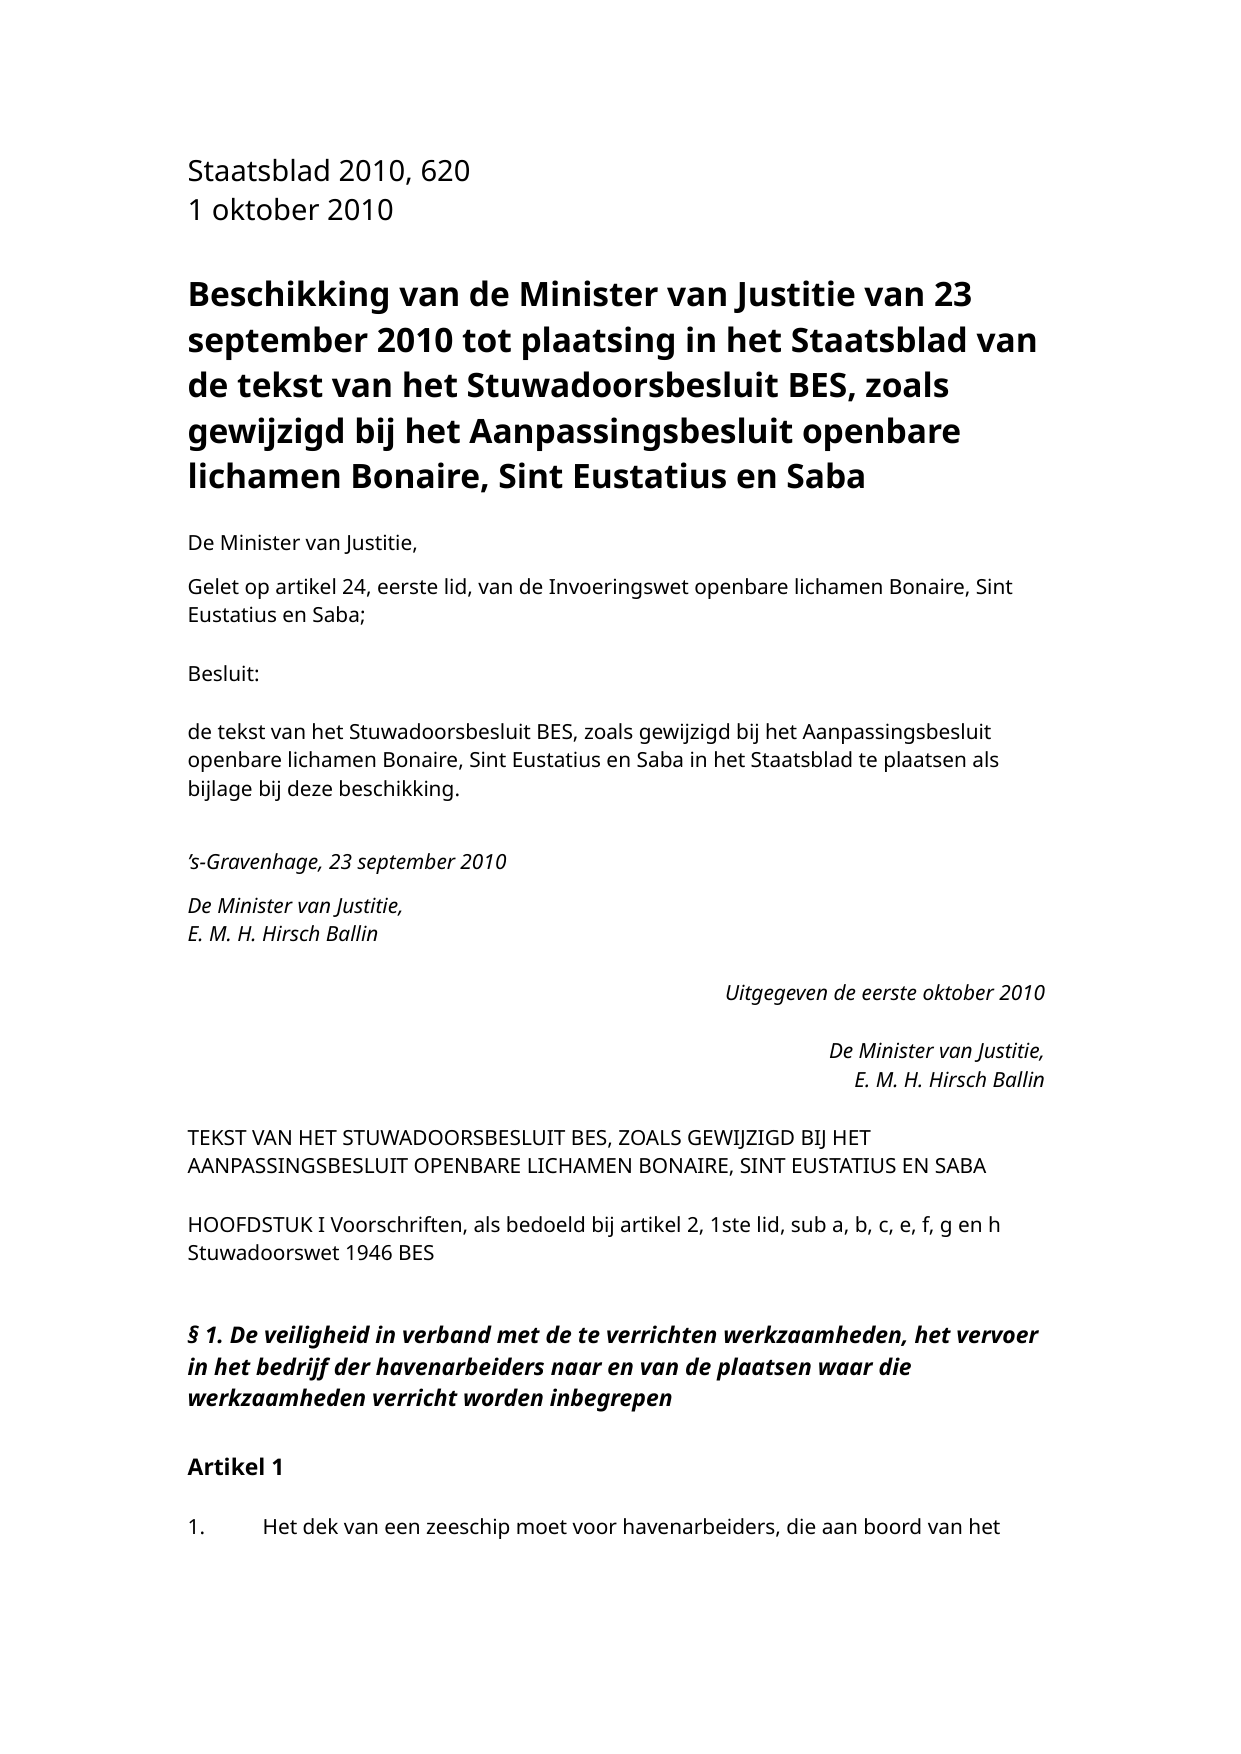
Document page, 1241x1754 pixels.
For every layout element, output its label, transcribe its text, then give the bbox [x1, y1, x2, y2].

text De Minister van Justitie, [187, 1036, 1053, 1065]
text Staatsblad 2010, 620 [187, 150, 1053, 190]
text Uitgegeven de eerste oktober 2010 [187, 978, 1053, 1006]
text de tekst van het Stuwadoorsbesluit BES, zoals gewijzigd bij het Aanpassingsbesluit openbare lichamen Bonaire, Sint Eustatius en Saba in het Staatsblad te plaatsen als bijlage bij deze beschikking. [187, 717, 1053, 802]
text Besluit: [187, 659, 1053, 687]
list Het dek van een zeeschip moet voor havenarbeiders, die aan boord van het [187, 1512, 1053, 1540]
subtitle HOOFDSTUK I Voorschriften, als bedoeld bij artikel 2, 1ste lid, sub a, b, c, e, f, g en h Stuwadoorswet 1946 BES [187, 1210, 1053, 1267]
text De Minister van Justitie, [187, 528, 1053, 557]
text De Minister van Justitie, [187, 891, 1053, 919]
text E. M. H. Hirsch Ballin [187, 1065, 1053, 1093]
text E. M. H. Hirsch Ballin [187, 919, 1053, 948]
text ’s-Gravenhage, 23 september 2010 [187, 847, 1053, 876]
subtitle Beschikking van de Minister van Justitie van 23 september 2010 tot plaatsing in het Staatsblad van de tekst van het Stuwadoorsbesluit BES, zoals gewijzigd bij het Aanpassingsbesluit openbare lichamen Bonaire, Sint Eustatius en Saba [187, 271, 1053, 498]
subtitle § 1. De veiligheid in verband met de te verrichten werkzaamheden, het vervoer in het bedrijf der havenarbeiders naar en van de plaatsen waar die werkzaamheden verricht worden inbegrepen [187, 1319, 1053, 1413]
text Gelet op artikel 24, eerste lid, van de Invoeringswet openbare lichamen Bonaire, Sint Eustatius en Saba; [187, 572, 1053, 629]
subtitle TEKST VAN HET STUWADOORSBESLUIT BES, ZOALS GEWIJZIGD BIJ HET AANPASSINGSBESLUIT OPENBARE LICHAMEN BONAIRE, SINT EUSTATIUS EN SABA [187, 1123, 1053, 1180]
subtitle Artikel 1 [187, 1451, 1053, 1482]
text 1 oktober 2010 [187, 190, 1053, 229]
